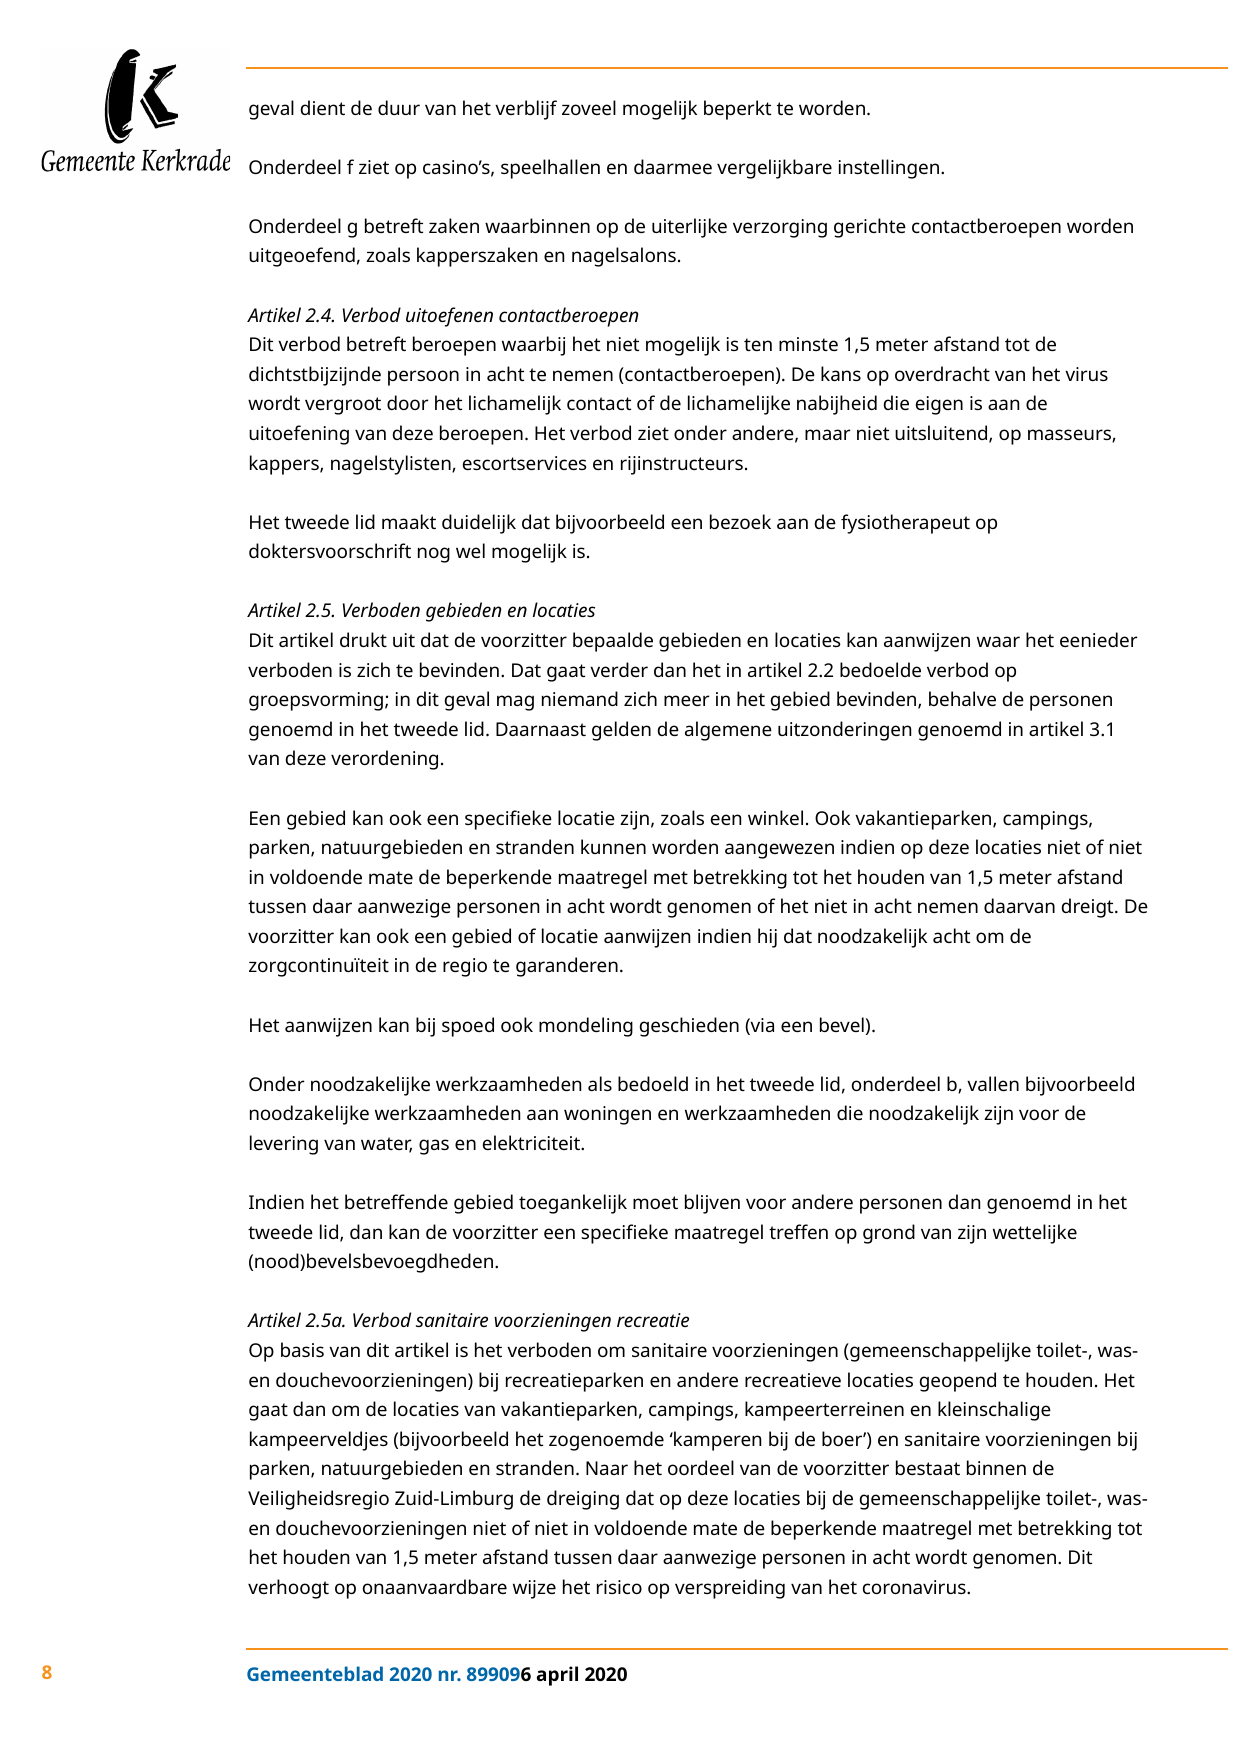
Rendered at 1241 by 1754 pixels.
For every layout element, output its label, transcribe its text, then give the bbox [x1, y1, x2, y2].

text Onder noodzakelijke werkzaamheden als bedoeld in het tweede lid, onderdeel b, vallen bijvoorbeeld noodzakelijke werkzaamheden aan woningen en werkzaamheden die noodzakelijk zijn voor de levering van water, gas en elektriciteit. [248, 1071, 1152, 1156]
text Dit verbod betreft beroepen waarbij het niet mogelijk is ten minste 1,5 meter afstand tot de dichtstbijzijnde persoon in acht te nemen (contactberoepen). De kans op overdracht van het virus wordt vergroot door het lichamelijk contact of de lichamelijke nabijheid die eigen is aan de uitoefening van deze beroepen. Het verbod ziet onder andere, maar niet uitsluitend, op masseurs, kappers, nagelstylisten, escortservices en rijinstructeurs. [248, 331, 1152, 476]
text Artikel 2.5. Verboden gebieden en locaties [248, 598, 1152, 623]
text Het tweede lid maakt duidelijk dat bijvoorbeeld een bezoek aan de fysiotherapeut op doktersvoorschrift nog wel mogelijk is. [248, 509, 1152, 564]
text Onderdeel f ziet op casino’s, speelhallen en daarmee vergelijkbare instellingen. [248, 154, 1152, 180]
text Het aanwijzen kan bij spoed ook mondeling geschieden (via een bevel). [248, 1012, 1152, 1038]
text Dit artikel drukt uit dat de voorzitter bepaalde gebieden en locaties kan aanwijzen waar het eenieder verboden is zich te bevinden. Dat gaat verder dan het in artikel 2.2 bedoelde verbod op groepsvorming; in dit geval mag niemand zich meer in het gebied bevinden, behalve de personen genoemd in het tweede lid. Daarnaast gelden de algemene uitzonderingen genoemd in artikel 3.1 van deze verordening. [248, 627, 1152, 771]
text geval dient de duur van het verblijf zoveel mogelijk beperkt te worden. [248, 95, 1152, 121]
text Onderdeel g betreft zaken waarbinnen op de uiterlijke verzorging gerichte contactberoepen worden uitgeoefend, zoals kapperszaken en nagelsalons. [248, 213, 1152, 268]
text Indien het betreffende gebied toegankelijk moet blijven voor andere personen dan genoemd in het tweede lid, dan kan de voorzitter een specifieke maatregel treffen op grond van zijn wettelijke (nood)bevelsbevoegdheden. [248, 1189, 1152, 1274]
text Artikel 2.5a. Verbod sanitaire voorzieningen recreatie [248, 1308, 1152, 1333]
text Een gebied kan ook een specifieke locatie zijn, zoals een winkel. Ook vakantieparken, campings, parken, natuurgebieden en stranden kunnen worden aangewezen indien op deze locaties niet of niet in voldoende mate de beperkende maatregel met betrekking tot het houden van 1,5 meter afstand tussen daar aanwezige personen in acht wordt genomen of het niet in acht nemen daarvan dreigt. De voorzitter kan ook een gebied of locatie aanwijzen indien hij dat noodzakelijk acht om de zorgcontinuïteit in de regio te garanderen. [248, 805, 1152, 978]
picture [41, 47, 231, 172]
text Artikel 2.4. Verbod uitoefenen contactberoepen [248, 302, 1152, 328]
text Op basis van dit artikel is het verboden om sanitaire voorzieningen (gemeenschappelijke toilet-, was- en douchevoorzieningen) bij recreatieparken en andere recreatieve locaties geopend te houden. Het gaat dan om de locaties van vakantieparken, campings, kampeerterreinen en kleinschalige kampeerveldjes (bijvoorbeeld het zogenoemde ‘kamperen bij de boer’) en sanitaire voorzieningen bij parken, natuurgebieden en stranden. Naar het oordeel van de voorzitter bestaat binnen de Veiligheidsregio Zuid-Limburg de dreiging dat op deze locaties bij de gemeenschappelijke toilet-, was- en douchevoorzieningen niet of niet in voldoende mate de beperkende maatregel met betrekking tot het houden van 1,5 meter afstand tussen daar aanwezige personen in acht wordt genomen. Dit verhoogt op onaanvaardbare wijze het risico op verspreiding van het coronavirus. [248, 1337, 1152, 1600]
